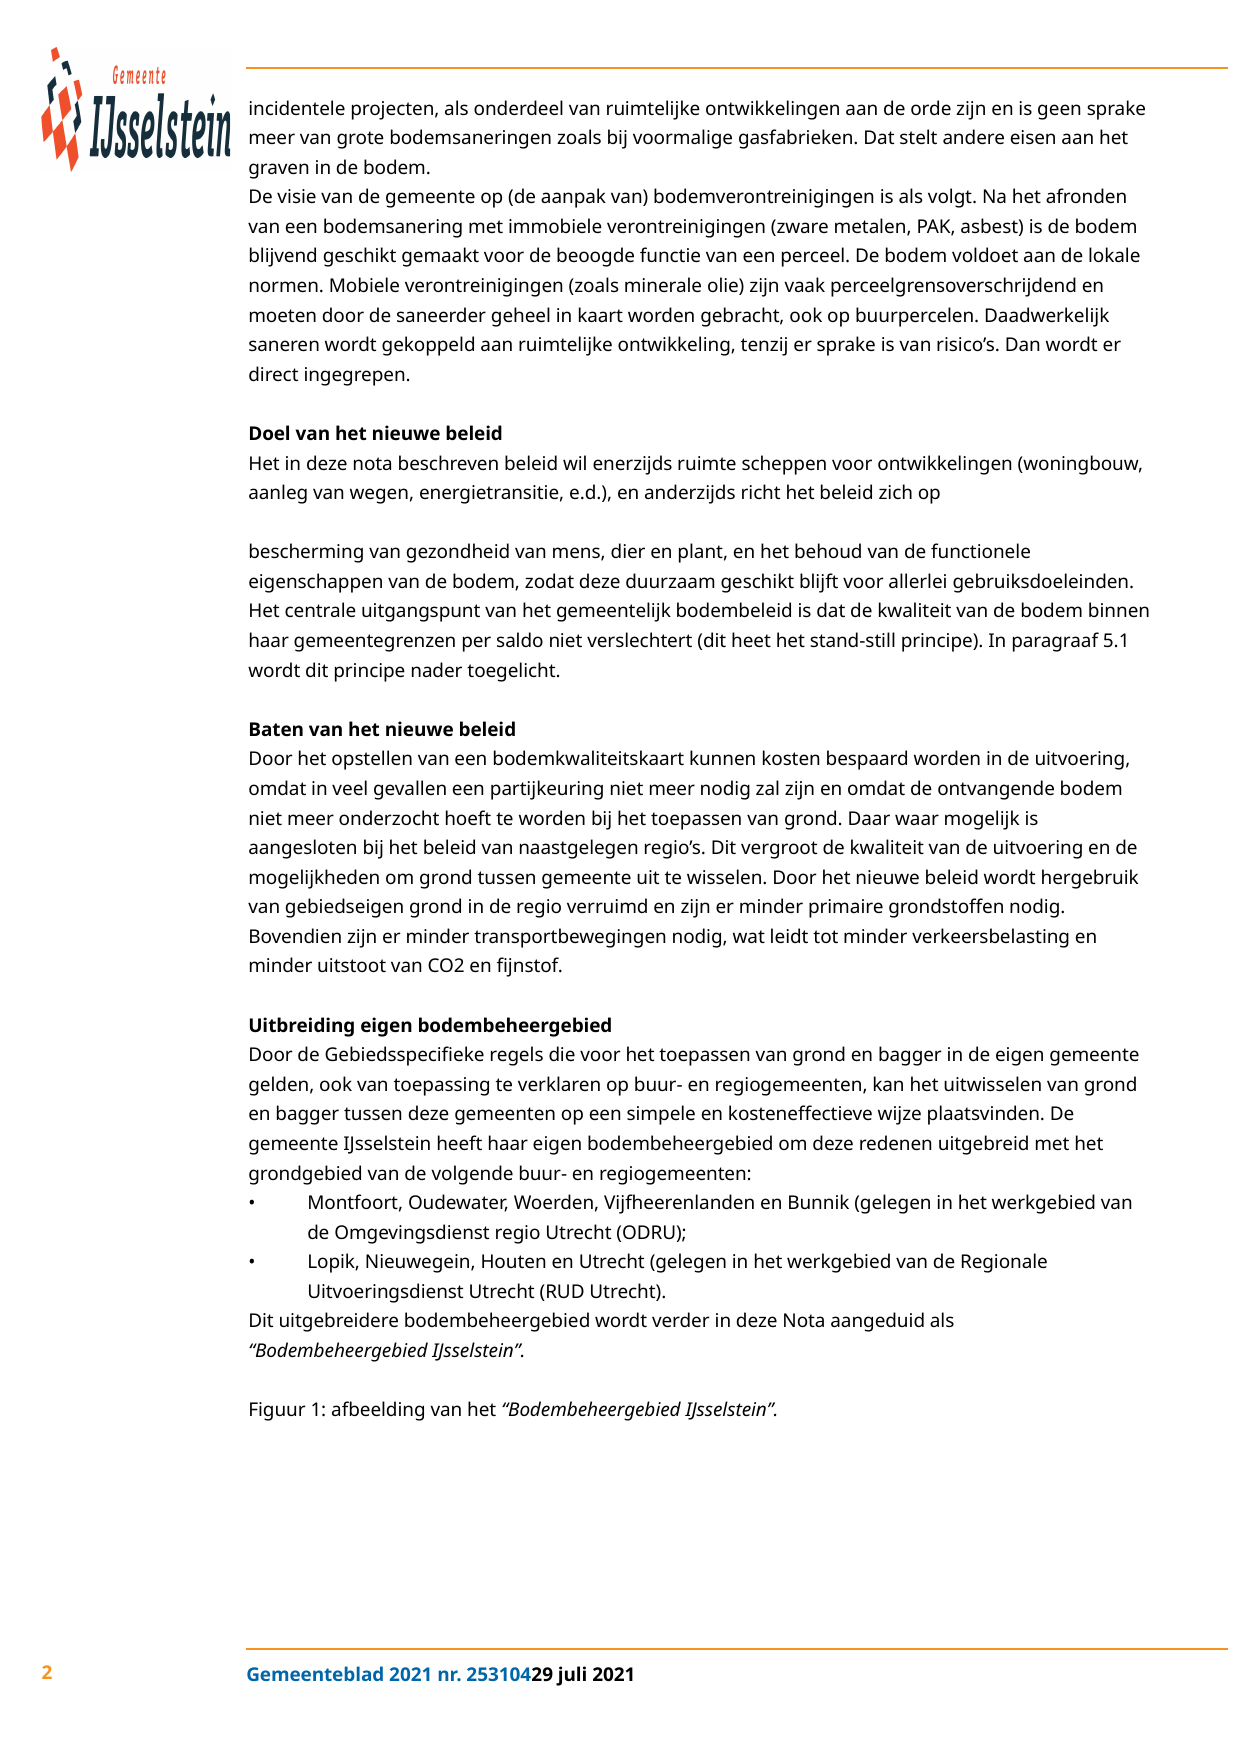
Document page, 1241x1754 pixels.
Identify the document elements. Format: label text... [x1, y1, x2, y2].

text incidentele projecten, als onderdeel van ruimtelijke ontwikkelingen aan de orde zijn en is geen sprake meer van grote bodemsaneringen zoals bij voormalige gasfabrieken. Dat stelt andere eisen aan het graven in de bodem. [248, 95, 1152, 180]
text Dit uitgebreidere bodembeheergebied wordt verder in deze Nota aangeduid als [248, 1308, 1152, 1333]
text Doel van het nieuwe beleid [248, 420, 1152, 446]
text Door het opstellen van een bodemkwaliteitskaart kunnen kosten bespaard worden in de uitvoering, omdat in veel gevallen een partijkeuring niet meer nodig zal zijn en omdat de ontvangende bodem niet meer onderzocht hoeft te worden bij het toepassen van grond. Daar waar mogelijk is aangesloten bij het beleid van naastgelegen regio’s. Dit vergroot de kwaliteit van de uitvoering en de mogelijkheden om grond tussen gemeente uit te wisselen. Door het nieuwe beleid wordt hergebruik van gebiedseigen grond in de regio verruimd en zijn er minder primaire grondstoffen nodig. Bovendien zijn er minder transportbewegingen nodig, wat leidt tot minder verkeersbelasting en minder uitstoot van CO2 en fijnstof. [248, 746, 1152, 978]
text Het in deze nota beschreven beleid wil enerzijds ruimte scheppen voor ontwikkelingen (woningbouw, aanleg van wegen, energietransitie, e.d.), en anderzijds richt het beleid zich op [248, 450, 1152, 505]
text Door de Gebiedsspecifieke regels die voor het toepassen van grond en bagger in de eigen gemeente gelden, ook van toepassing te verklaren op buur- en regiogemeenten, kan het uitwisselen van grond en bagger tussen deze gemeenten op een simpele en kosteneffectieve wijze plaatsvinden. De gemeente IJsselstein heeft haar eigen bodembeheergebied om deze redenen uitgebreid met het grondgebied van de volgende buur- en regiogemeenten: [248, 1041, 1152, 1186]
picture [41, 47, 231, 172]
text Figuur 1: afbeelding van het “Bodembeheergebied IJsselstein”. [248, 1396, 1152, 1422]
list Montfoort, Oudewater, Woerden, Vijfheerenlanden en Bunnik (gelegen in het werkgebied van de Omgevingsdienst regio Utrecht (ODRU); [248, 1189, 1152, 1245]
text “Bodembeheergebied IJsselstein”. [248, 1337, 1152, 1363]
text De visie van de gemeente op (de aanpak van) bodemverontreinigingen is als volgt. Na het afronden van een bodemsanering met immobiele verontreinigingen (zware metalen, PAK, asbest) is de bodem blijvend geschikt gemaakt voor de beoogde functie van een perceel. De bodem voldoet aan de lokale normen. Mobiele verontreinigingen (zoals minerale olie) zijn vaak perceelgrensoverschrijdend en moeten door de saneerder geheel in kaart worden gebracht, ook op buurpercelen. Daadwerkelijk saneren wordt gekoppeld aan ruimtelijke ontwikkeling, tenzij er sprake is van risico’s. Dan wordt er direct ingegrepen. [248, 183, 1152, 387]
text bescherming van gezondheid van mens, dier en plant, en het behoud van de functionele eigenschappen van de bodem, zodat deze duurzaam geschikt blijft voor allerlei gebruiksdoeleinden. Het centrale uitgangspunt van het gemeentelijk bodembeleid is dat de kwaliteit van de bodem binnen haar gemeentegrenzen per saldo niet verslechtert (dit heet het stand-still principe). In paragraaf 5.1 wordt dit principe nader toegelicht. [248, 538, 1152, 683]
text Uitbreiding eigen bodembeheergebied [248, 1012, 1152, 1038]
text Baten van het nieuwe beleid [248, 716, 1152, 742]
list Lopik, Nieuwegein, Houten en Utrecht (gelegen in het werkgebied van de Regionale Uitvoeringsdienst Utrecht (RUD Utrecht). [248, 1248, 1152, 1304]
